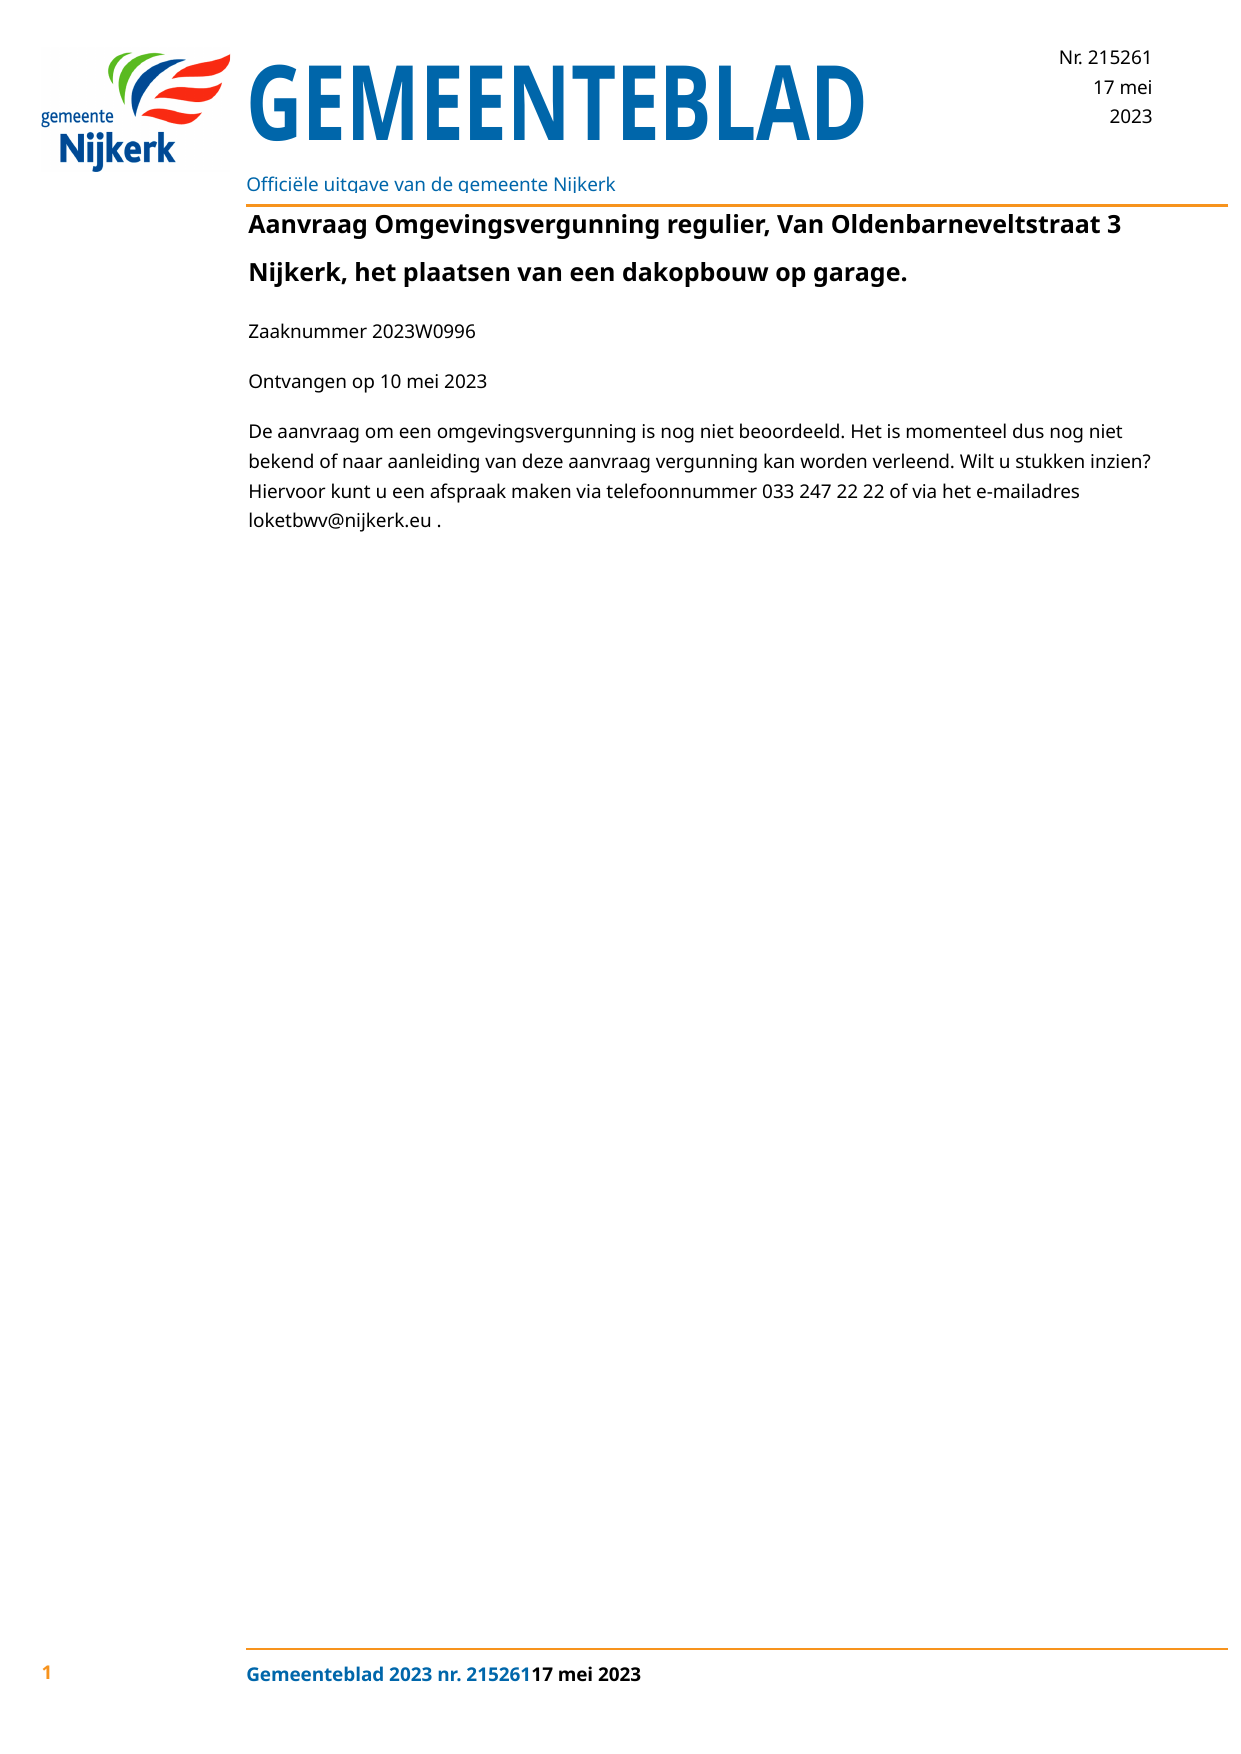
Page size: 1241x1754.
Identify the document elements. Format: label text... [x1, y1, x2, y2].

text Ontvangen op 10 mei 2023 [248, 368, 1152, 394]
text Zaaknummer 2023W0996 [248, 318, 1152, 344]
text De aanvraag om een omgevingsvergunning is nog niet beoordeeld. Het is momenteel dus nog niet bekend of naar aanleiding van deze aanvraag vergunning kan worden verleend. Wilt u stukken inzien? Hiervoor kunt u een afspraak maken via telefoonnummer 033 247 22 22 of via het e-mailadres loketbwv@nijkerk.eu . [248, 419, 1152, 533]
text Aanvraag Omgevingsvergunning regulier, Van Oldenbarneveltstraat 3 Nijkerk, het plaatsen van een dakopbouw op garage. [248, 207, 1152, 288]
picture [41, 47, 231, 172]
